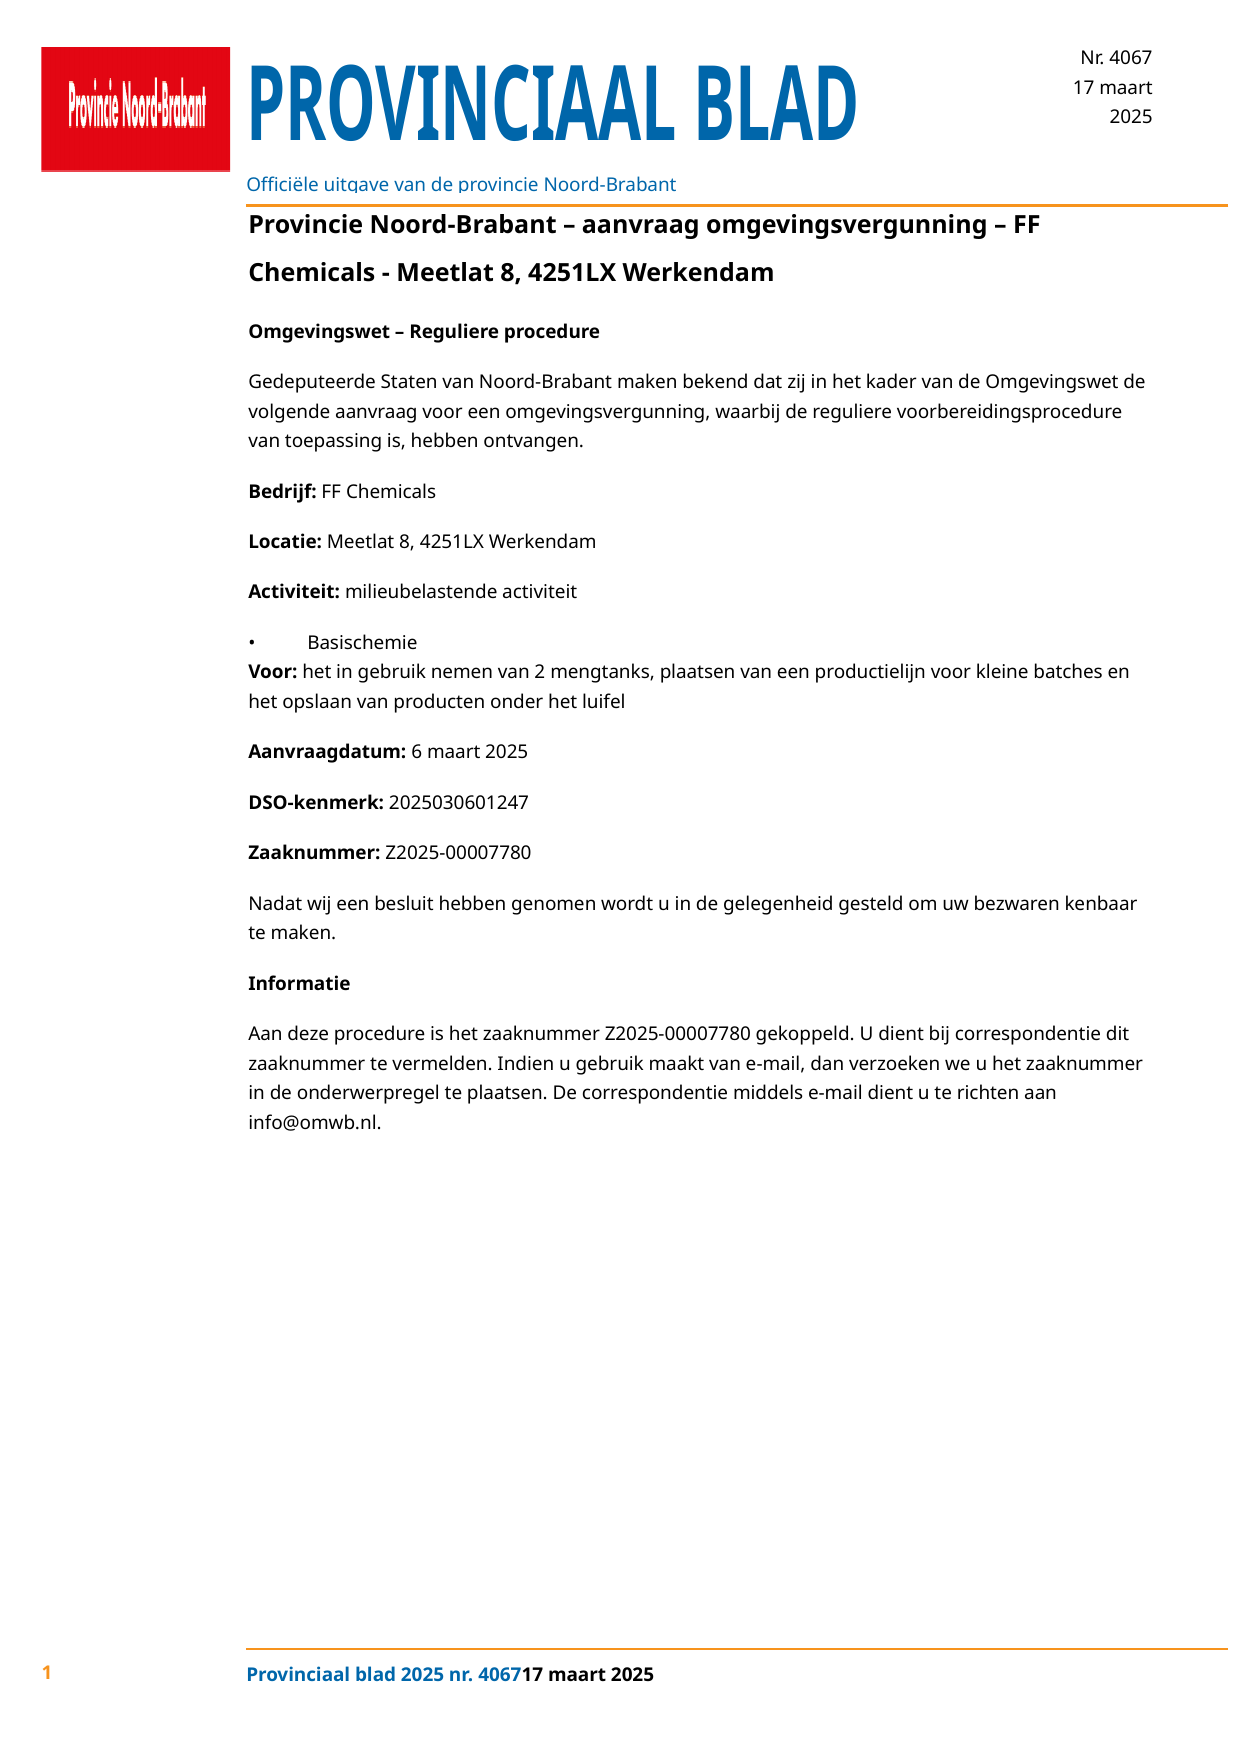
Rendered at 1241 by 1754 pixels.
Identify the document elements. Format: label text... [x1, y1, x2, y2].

text Provincie Noord-Brabant – aanvraag omgevingsvergunning – FF Chemicals - Meetlat 8, 4251LX Werkendam [248, 207, 1152, 288]
text Omgevingswet – Reguliere procedure [248, 318, 1152, 344]
text Gedeputeerde Staten van Noord-Brabant maken bekend dat zij in het kader van de Omgevingswet de volgende aanvraag voor een omgevingsvergunning, waarbij de reguliere voorbereidingsprocedure van toepassing is, hebben ontvangen. [248, 368, 1152, 453]
text Aanvraagdatum: 6 maart 2025 [248, 739, 1152, 764]
picture [41, 47, 231, 172]
text Zaaknummer: Z2025-00007780 [248, 839, 1152, 865]
text Bedrijf: FF Chemicals [248, 478, 1152, 504]
text Informatie [248, 970, 1152, 996]
text Activiteit: milieubelastende activiteit [248, 579, 1152, 604]
list Basischemie [248, 629, 1152, 655]
text Aan deze procedure is het zaaknummer Z2025-00007780 gekoppeld. U dient bij correspondentie dit zaaknummer te vermelden. Indien u gebruik maakt van e-mail, dan verzoeken we u het zaaknummer in de onderwerpregel te plaatsen. De correspondentie middels e-mail dient u te richten aan info@omwb.nl. [248, 1020, 1152, 1135]
text Locatie: Meetlat 8, 4251LX Werkendam [248, 528, 1152, 554]
text Voor: het in gebruik nemen van 2 mengtanks, plaatsen van een productielijn voor kleine batches en het opslaan van producten onder het luifel [248, 659, 1152, 714]
text DSO-kenmerk: 2025030601247 [248, 789, 1152, 815]
text Nadat wij een besluit hebben genomen wordt u in de gelegenheid gesteld om uw bezwaren kenbaar te maken. [248, 890, 1152, 945]
